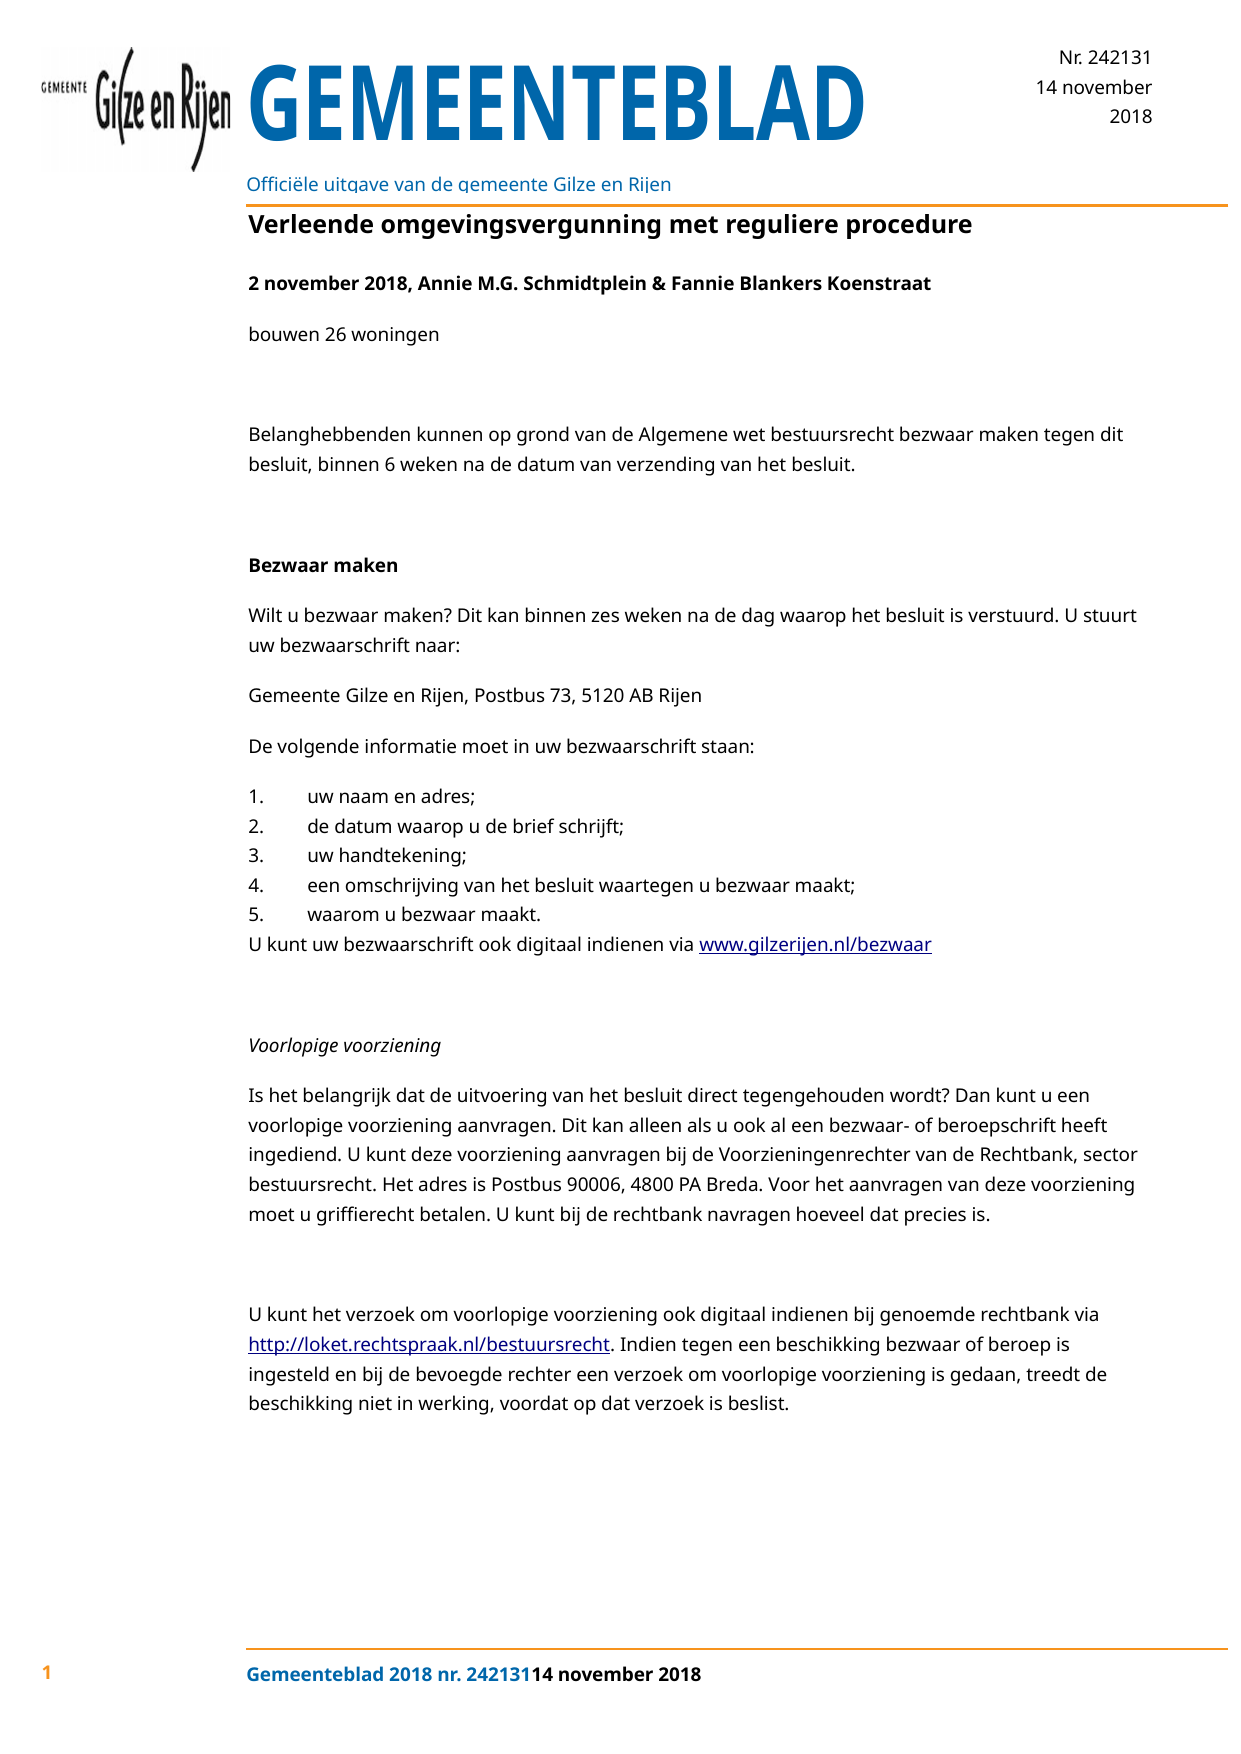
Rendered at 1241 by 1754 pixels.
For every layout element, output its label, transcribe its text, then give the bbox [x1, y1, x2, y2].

text Wilt u bezwaar maken? Dit kan binnen zes weken na de dag waarop het besluit is verstuurd. U stuurt uw bezwaarschrift naar: [248, 602, 1152, 658]
text bouwen 26 woningen [248, 321, 1152, 346]
text Bezwaar maken [248, 552, 1152, 578]
text U kunt het verzoek om voorlopige voorziening ook digitaal indienen bij genoemde rechtbank via http://loket.rechtspraak.nl/bestuursrecht. Indien tegen een beschikking bezwaar of beroep is ingesteld en bij de bevoegde rechter een verzoek om voorlopige voorziening is gedaan, treedt de beschikking niet in werking, voordat op dat verzoek is beslist. [248, 1302, 1152, 1416]
text De volgende informatie moet in uw bezwaarschrift staan: [248, 733, 1152, 758]
text Verleende omgevingsvergunning met reguliere procedure [248, 207, 1152, 241]
text U kunt uw bezwaarschrift ook digitaal indienen via www.gilzerijen.nl/bezwaar [248, 931, 1152, 957]
text Gemeente Gilze en Rijen, Postbus 73, 5120 AB Rijen [248, 682, 1152, 708]
list uw handtekening; [248, 842, 1152, 868]
list uw naam en adres; [248, 783, 1152, 809]
text Belanghebbenden kunnen op grond van de Algemene wet bestuursrecht bezwaar maken tegen dit besluit, binnen 6 weken na de datum van verzending van het besluit. [248, 422, 1152, 477]
list een omschrijving van het besluit waartegen u bezwaar maakt; [248, 872, 1152, 898]
text Voorlopige voorziening [248, 1032, 1152, 1058]
text 2 november 2018, Annie M.G. Schmidtplein & Fannie Blankers Koenstraat [248, 270, 1152, 296]
picture [41, 47, 231, 172]
list waarom u bezwaar maakt. [248, 902, 1152, 927]
text Is het belangrijk dat de uitvoering van het besluit direct tegengehouden wordt? Dan kunt u een voorlopige voorziening aanvragen. Dit kan alleen als u ook al een bezwaar- of beroepschrift heeft ingediend. U kunt deze voorziening aanvragen bij de Voorzieningenrechter van de Rechtbank, sector bestuursrecht. Het adres is Postbus 90006, 4800 PA Breda. Voor het aanvragen van deze voorziening moet u griffierecht betalen. U kunt bij de rechtbank navragen hoeveel dat precies is. [248, 1082, 1152, 1226]
list de datum waarop u de brief schrijft; [248, 813, 1152, 838]
